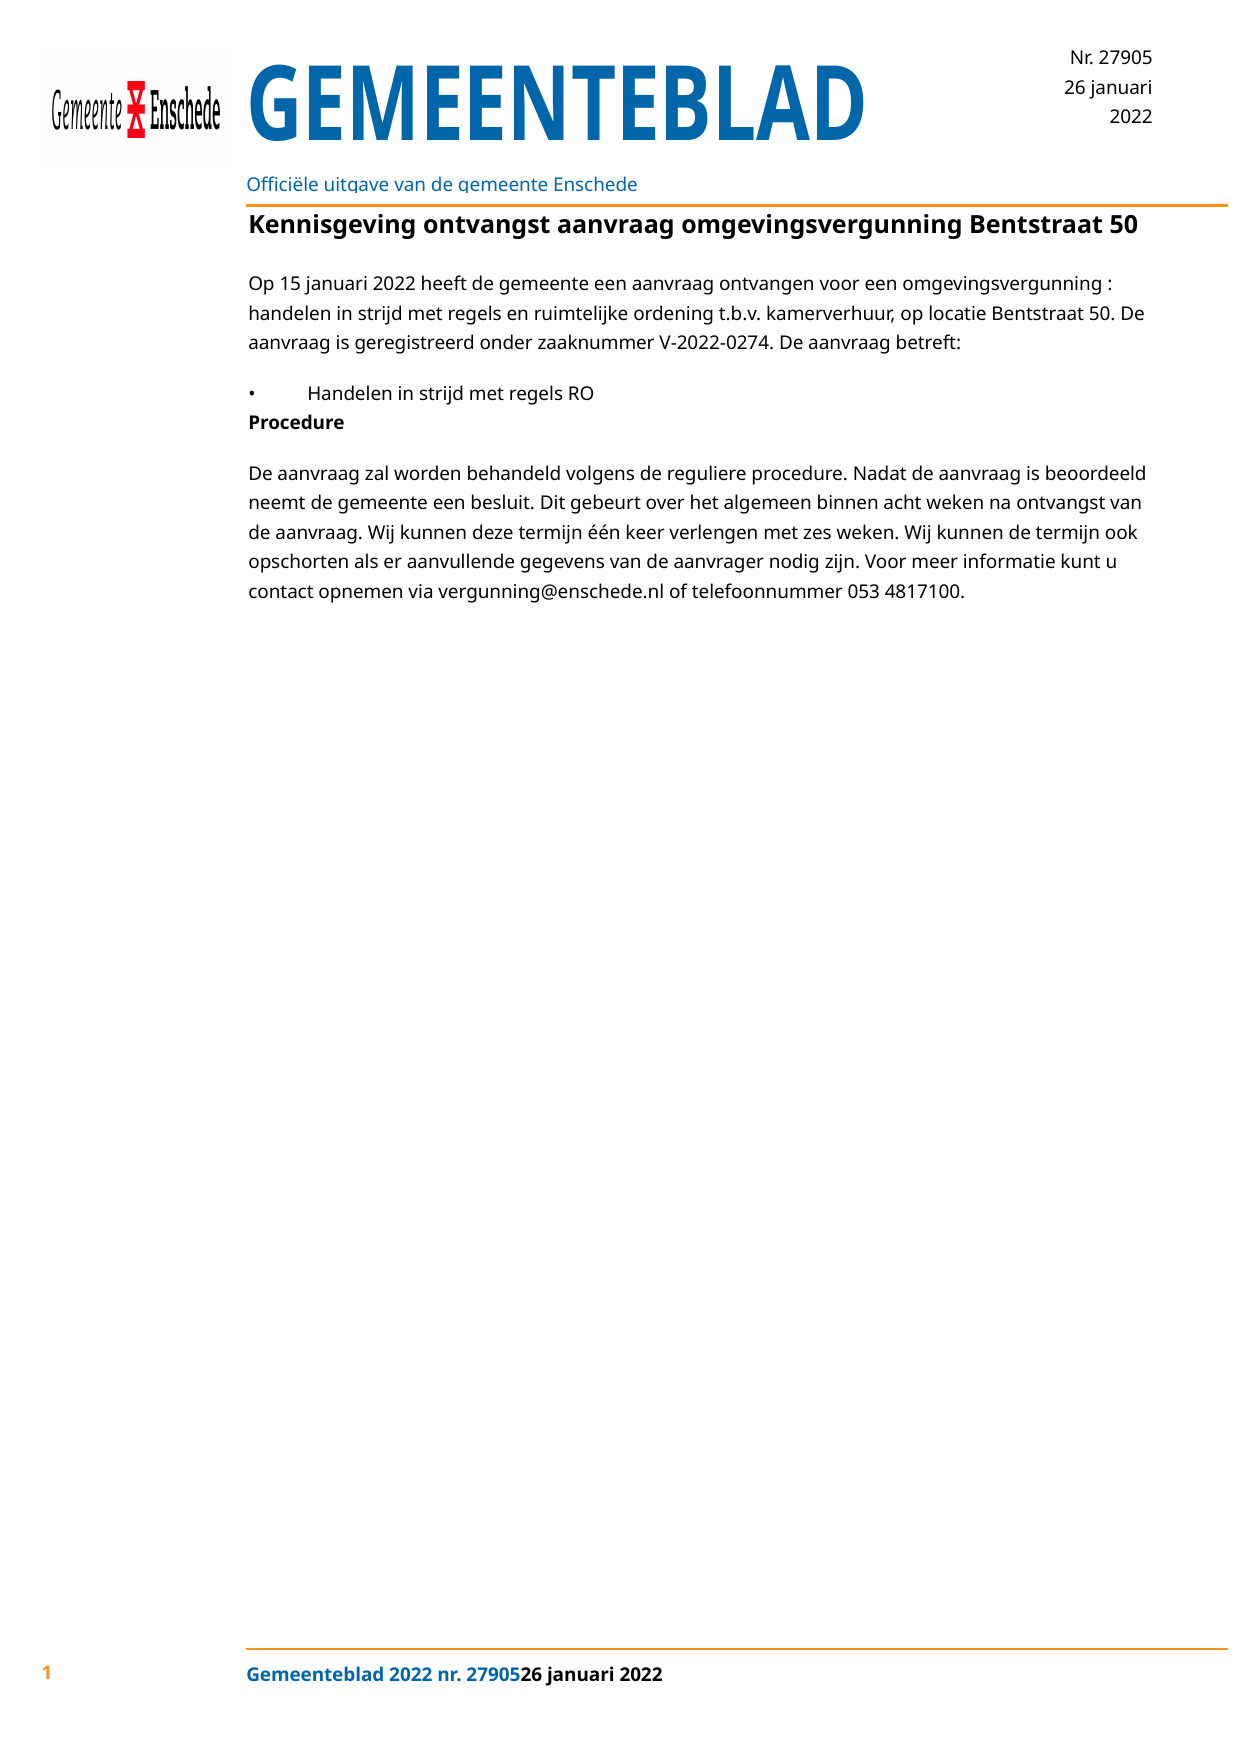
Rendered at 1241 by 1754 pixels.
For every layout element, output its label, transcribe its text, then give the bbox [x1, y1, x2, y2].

text De aanvraag zal worden behandeld volgens de reguliere procedure. Nadat de aanvraag is beoordeeld neemt de gemeente een besluit. Dit gebeurt over het algemeen binnen acht weken na ontvangst van de aanvraag. Wij kunnen deze termijn één keer verlengen met zes weken. Wij kunnen de termijn ook opschorten als er aanvullende gegevens van de aanvrager nodig zijn. Voor meer informatie kunt u contact opnemen via vergunning@enschede.nl of telefoonnummer 053 4817100. [248, 460, 1152, 604]
text Op 15 januari 2022 heeft de gemeente een aanvraag ontvangen voor een omgevingsvergunning : handelen in strijd met regels en ruimtelijke ordening t.b.v. kamerverhuur, op locatie Bentstraat 50. De aanvraag is geregistreerd onder zaaknummer V-2022-0274. De aanvraag betreft: [248, 270, 1152, 355]
list Handelen in strijd met regels RO [248, 380, 1152, 406]
picture [41, 47, 231, 172]
text Kennisgeving ontvangst aanvraag omgevingsvergunning Bentstraat 50 [248, 207, 1152, 241]
text Procedure [248, 409, 1152, 435]
